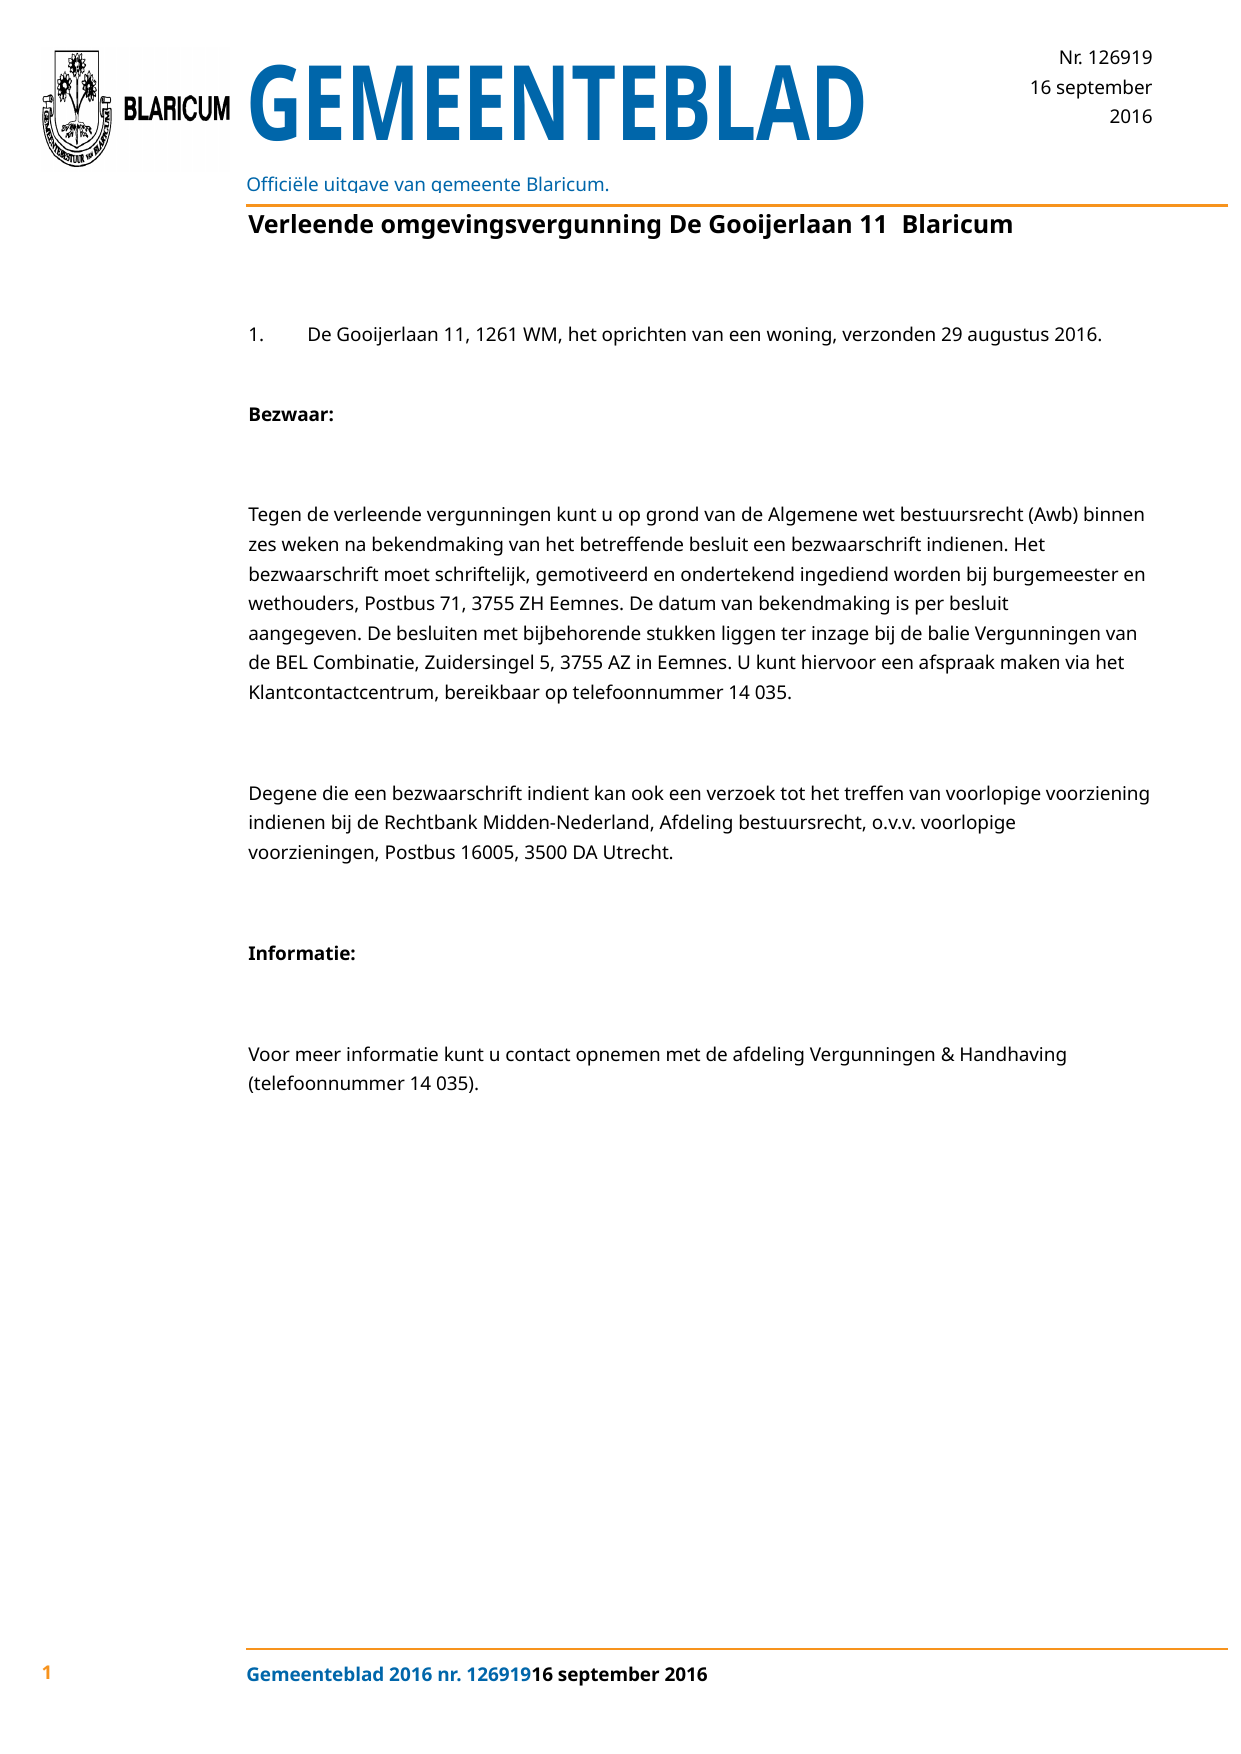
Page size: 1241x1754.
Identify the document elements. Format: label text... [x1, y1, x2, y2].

list De Gooijerlaan 11, 1261 WM, het oprichten van een woning, verzonden 29 augustus 2016. [248, 321, 1152, 346]
text Bezwaar: [248, 401, 1152, 426]
text Voor meer informatie kunt u contact opnemen met de afdeling Vergunningen & Handhaving (telefoonnummer 14 035). [248, 1041, 1152, 1096]
picture [41, 47, 231, 172]
text Informatie: [248, 940, 1152, 966]
text Degene die een bezwaarschrift indient kan ook een verzoek tot het treffen van voorlopige voorziening indienen bij de Rechtbank Midden-Nederland, Afdeling bestuursrecht, o.v.v. voorlopige voorzieningen, Postbus 16005, 3500 DA Utrecht. [248, 780, 1152, 865]
text Tegen de verleende vergunningen kunt u op grond van de Algemene wet bestuursrecht (Awb) binnen zes weken na bekendmaking van het betreffende besluit een bezwaarschrift indienen. Het bezwaarschrift moet schriftelijk, gemotiveerd en ondertekend ingediend worden bij burgemeester en wethouders, Postbus 71, 3755 ZH Eemnes. De datum van bekendmaking is per besluit aangegeven. De besluiten met bijbehorende stukken liggen ter inzage bij de balie Vergunningen van de BEL Combinatie, Zuidersingel 5, 3755 AZ in Eemnes. U kunt hiervoor een afspraak maken via het Klantcontactcentrum, bereikbaar op telefoonnummer 14 035. [248, 502, 1152, 705]
text Verleende omgevingsvergunning De Gooijerlaan 11 Blaricum [248, 207, 1152, 241]
